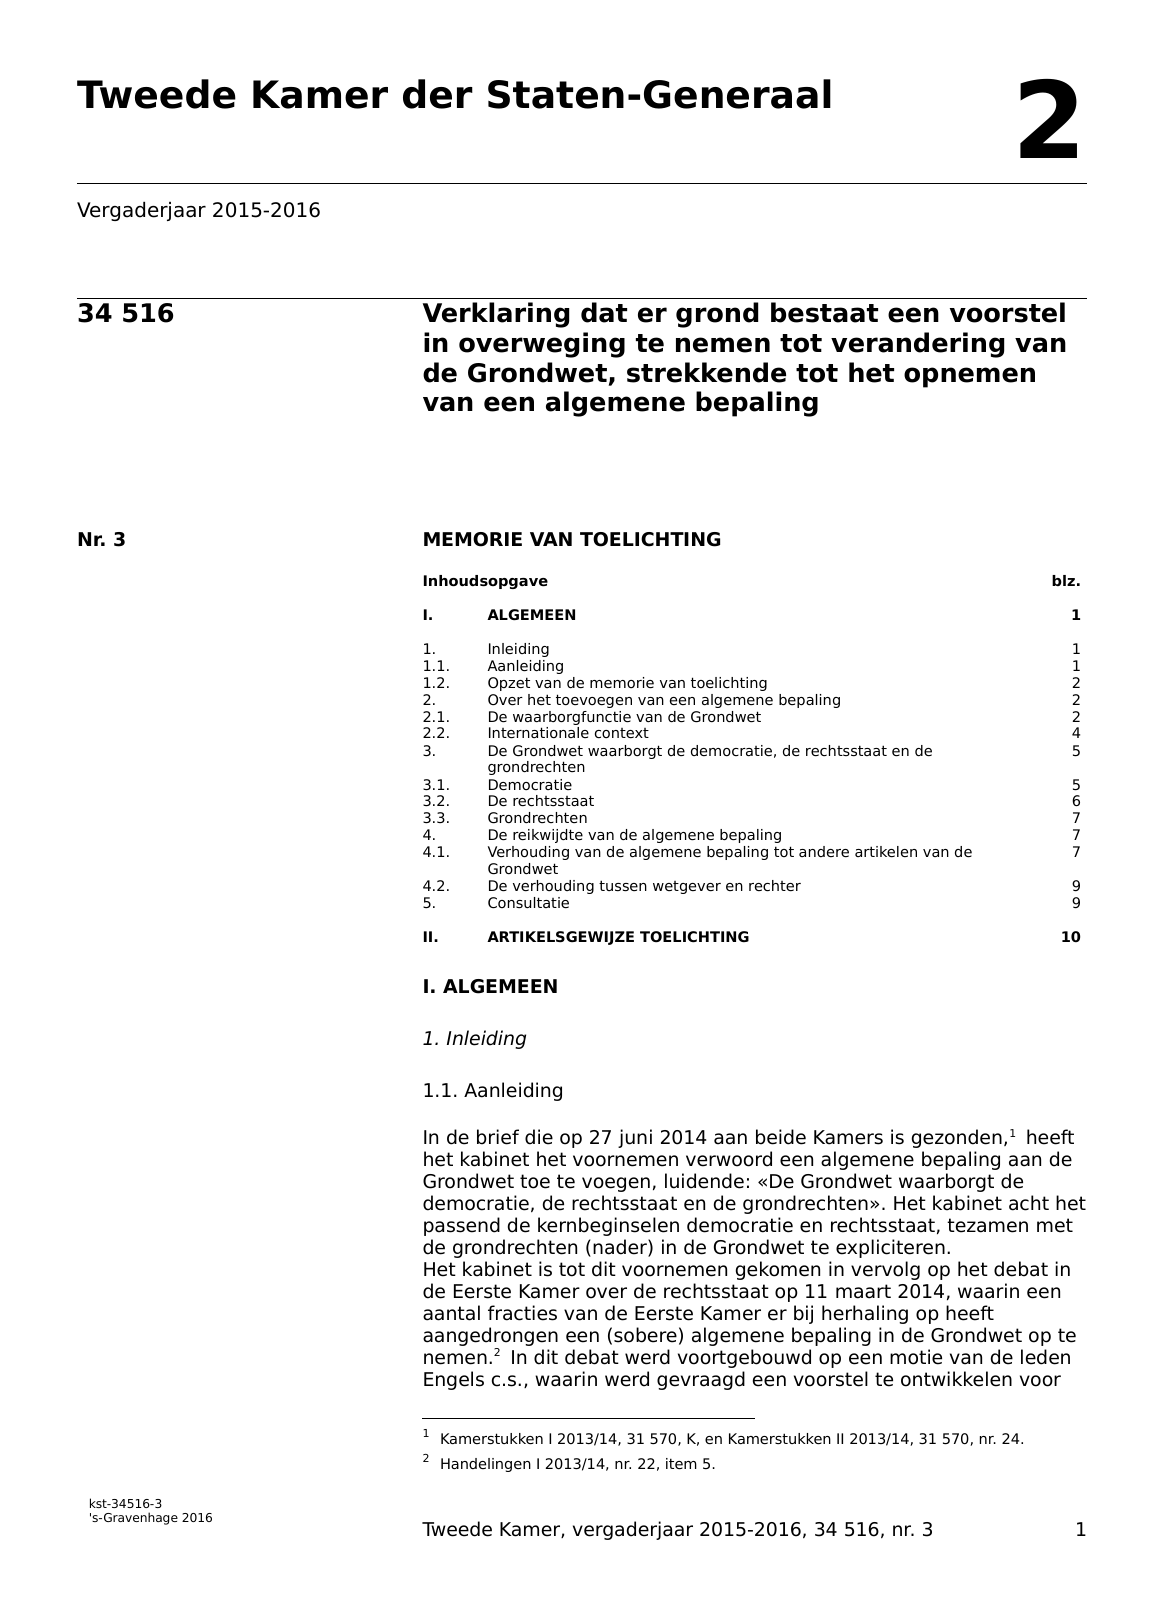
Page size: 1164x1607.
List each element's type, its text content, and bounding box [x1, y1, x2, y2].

table_header 2 [886, 59, 1087, 183]
subtitle 1. Inleiding [422, 1028, 1087, 1050]
table_cell 5 [1023, 776, 1087, 793]
table_cell Grondrechten [481, 810, 1023, 827]
table_cell De reikwijdte van de algemene bepaling [481, 827, 1023, 844]
table_cell 2.1. [422, 709, 481, 725]
subtitle I. ALGEMEEN [422, 976, 1087, 998]
table_cell Inleiding [481, 641, 1023, 657]
table_cell 1 [1023, 607, 1087, 623]
table_cell 5. [422, 895, 481, 912]
table_header Inhoudsopgave [422, 573, 1023, 589]
table_cell 3.1. [422, 776, 481, 793]
table_cell De Grondwet waarborgt de democratie, de rechtsstaat en de grondrechten [481, 743, 1023, 776]
table_cell Aanleiding [481, 658, 1023, 674]
table_cell 2 [1023, 709, 1087, 725]
table_header blz. [1023, 573, 1087, 589]
table_cell 4.2. [422, 878, 481, 895]
table_cell 3.2. [422, 793, 481, 810]
table_cell 2 [1023, 691, 1087, 708]
table_cell [422, 624, 481, 641]
table_cell 7 [1023, 844, 1087, 878]
table_cell [481, 624, 1023, 641]
table_cell Internationale context [481, 725, 1023, 742]
table_cell Verhouding van de algemene bepaling tot andere artikelen van de Grondwet [481, 844, 1023, 878]
text kst-34516-3 [88, 1497, 323, 1511]
table_cell 4.1. [422, 844, 481, 878]
table_cell 1.1. [422, 658, 481, 674]
subtitle Nr. 3 MEMORIE VAN TOELICHTING [77, 529, 1087, 551]
subtitle 1.1. Aanleiding [422, 1080, 1087, 1102]
table_cell Consultatie [481, 895, 1023, 912]
table_cell [1023, 590, 1087, 607]
table_cell 1 [1023, 641, 1087, 657]
text Kamerstukken I 2013/14, 31 570, K, en Kamerstukken II 2013/14, 31 570, nr. 24. [422, 1427, 1087, 1449]
table_cell 4 [1023, 725, 1087, 742]
subtitle 34 516 Verklaring dat er grond bestaat een voorstel in overweging te nemen tot verandering van de Grondwet, strekkende tot het opnemen van een algemene bepaling [77, 299, 1087, 418]
table_cell 7 [1023, 827, 1087, 844]
table_cell 4. [422, 827, 481, 844]
table_cell Democratie [481, 776, 1023, 793]
table_cell 6 [1023, 793, 1087, 810]
table_cell 3. [422, 743, 481, 776]
table_header Tweede Kamer der Staten-Generaal [77, 59, 886, 183]
table_cell 3.3. [422, 810, 481, 827]
table_cell II. [422, 929, 481, 946]
table_cell 2. [422, 691, 481, 708]
table_cell [422, 590, 481, 607]
table_cell ALGEMEEN [481, 607, 1023, 623]
table_cell I. [422, 607, 481, 623]
table_cell De waarborgfunctie van de Grondwet [481, 709, 1023, 725]
table_cell [1023, 624, 1087, 641]
table_cell ARTIKELSGEWIJZE TOELICHTING [481, 929, 1023, 946]
table_cell 5 [1023, 743, 1087, 776]
table_cell [422, 912, 481, 929]
table_cell 2 [1023, 675, 1087, 691]
text Handelingen I 2013/14, nr. 22, item 5. [422, 1452, 1087, 1474]
table_cell 1. [422, 641, 481, 657]
table_cell 10 [1023, 929, 1087, 946]
table_cell De rechtsstaat [481, 793, 1023, 810]
table_cell 1.2. [422, 675, 481, 691]
table_cell 7 [1023, 810, 1087, 827]
table_cell Over het toevoegen van een algemene bepaling [481, 691, 1023, 708]
table_cell Vergaderjaar 2015-2016 [77, 184, 1087, 298]
text 's-Gravenhage 2016 [88, 1511, 323, 1525]
table_cell 2.2. [422, 725, 481, 742]
table_cell Opzet van de memorie van toelichting [481, 675, 1023, 691]
table_cell 9 [1023, 878, 1087, 895]
table_cell De verhouding tussen wetgever en rechter [481, 878, 1023, 895]
text Het kabinet is tot dit voornemen gekomen in vervolg op het debat in de Eerste Kamer over de rechtsstaat op 11 maart 2014, waarin een aantal fracties van de Eerste Kamer er bij herhaling op heeft aangedrongen een (sobere) algemene bepaling in de Grondwet op te nemen. In dit debat werd voortgebouwd op een motie van de leden Engels c.s., waarin werd gevraagd een voorstel te ontwikkelen voor [422, 1259, 1087, 1391]
table_cell [1023, 912, 1087, 929]
table_cell [481, 590, 1023, 607]
text In de brief die op 27 juni 2014 aan beide Kamers is gezonden, heeft het kabinet het voornemen verwoord een algemene bepaling aan de Grondwet toe te voegen, luidende: «De Grondwet waarborgt de democratie, de rechtsstaat en de grondrechten». Het kabinet acht het passend de kernbeginselen democratie en rechtsstaat, tezamen met de grondrechten (nader) in de Grondwet te expliciteren. [422, 1127, 1087, 1259]
table_cell 1 [1023, 658, 1087, 674]
table_cell [481, 912, 1023, 929]
table_cell 9 [1023, 895, 1087, 912]
